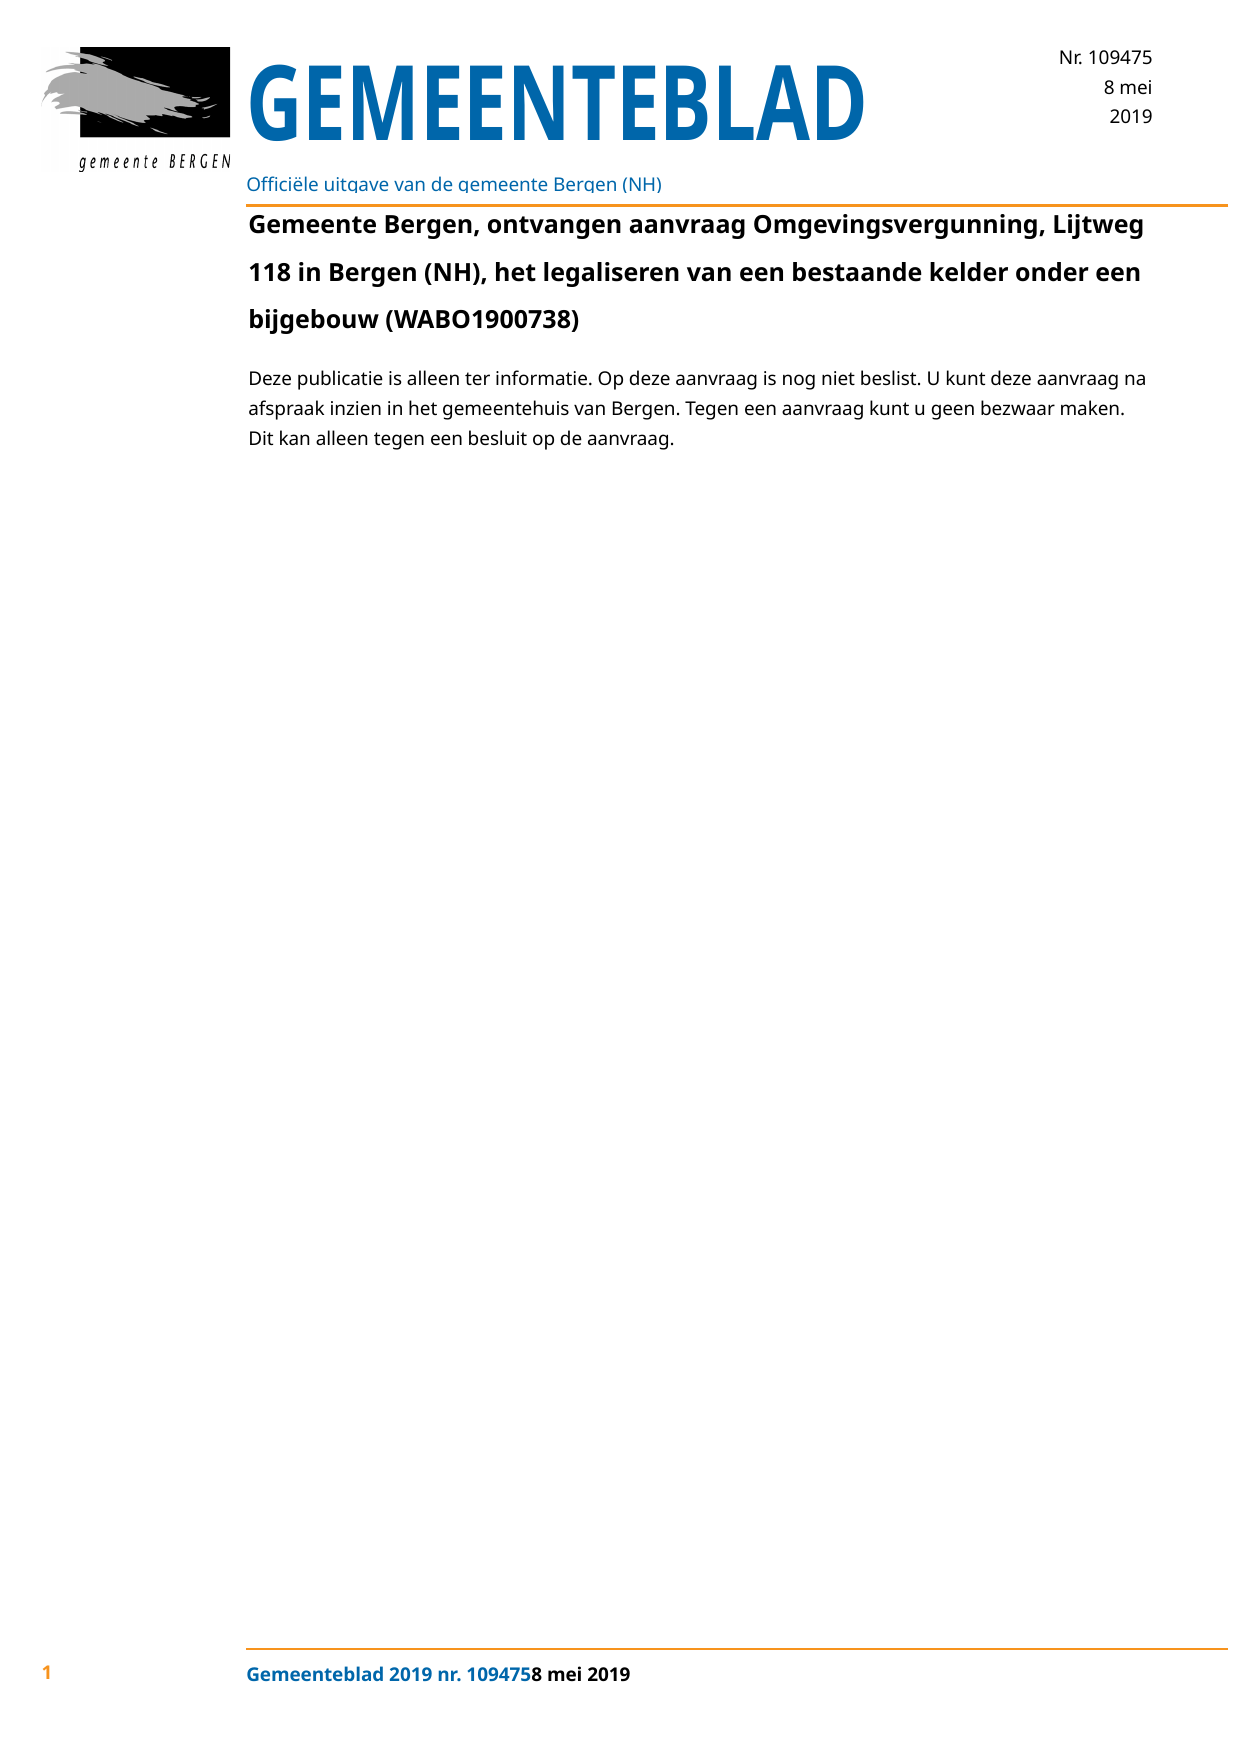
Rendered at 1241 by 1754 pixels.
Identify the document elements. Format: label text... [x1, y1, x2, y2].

picture [41, 47, 231, 172]
text Deze publicatie is alleen ter informatie. Op deze aanvraag is nog niet beslist. U kunt deze aanvraag na afspraak inzien in het gemeentehuis van Bergen. Tegen een aanvraag kunt u geen bezwaar maken. Dit kan alleen tegen een besluit op de aanvraag. [248, 366, 1152, 450]
text Gemeente Bergen, ontvangen aanvraag Omgevingsvergunning, Lijtweg 118 in Bergen (NH), het legaliseren van een bestaande kelder onder een bijgebouw (WABO1900738) [248, 207, 1152, 336]
